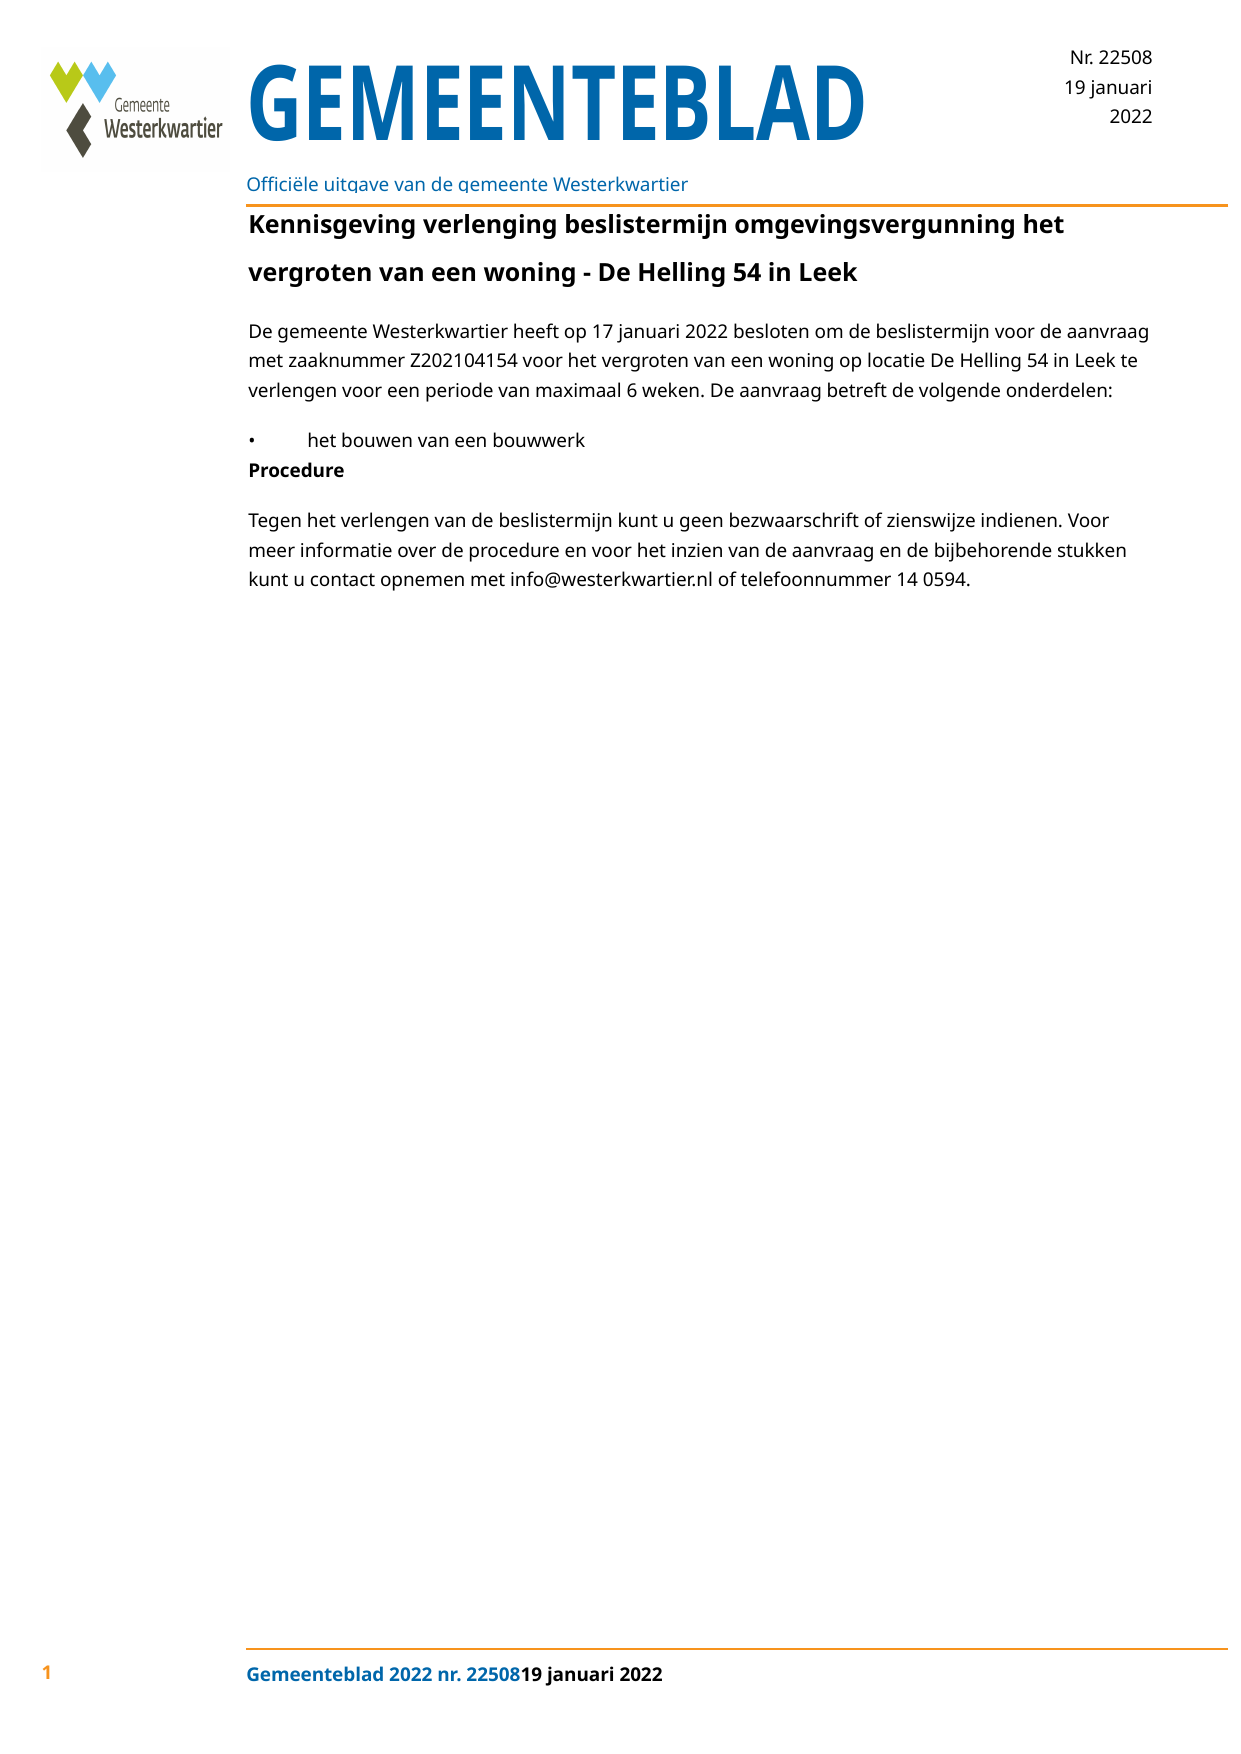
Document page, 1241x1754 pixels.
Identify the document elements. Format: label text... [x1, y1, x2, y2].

text Procedure [248, 457, 1152, 483]
picture [41, 47, 231, 172]
text De gemeente Westerkwartier heeft op 17 januari 2022 besloten om de beslistermijn voor de aanvraag met zaaknummer Z202104154 voor het vergroten van een woning op locatie De Helling 54 in Leek te verlengen voor een periode van maximaal 6 weken. De aanvraag betreft de volgende onderdelen: [248, 318, 1152, 403]
text Kennisgeving verlenging beslistermijn omgevingsvergunning het vergroten van een woning - De Helling 54 in Leek [248, 207, 1152, 288]
list het bouwen van een bouwwerk [248, 427, 1152, 453]
text Tegen het verlengen van de beslistermijn kunt u geen bezwaarschrift of zienswijze indienen. Voor meer informatie over de procedure en voor het inzien van de aanvraag en de bijbehorende stukken kunt u contact opnemen met info@westerkwartier.nl of telefoonnummer 14 0594. [248, 507, 1152, 592]
